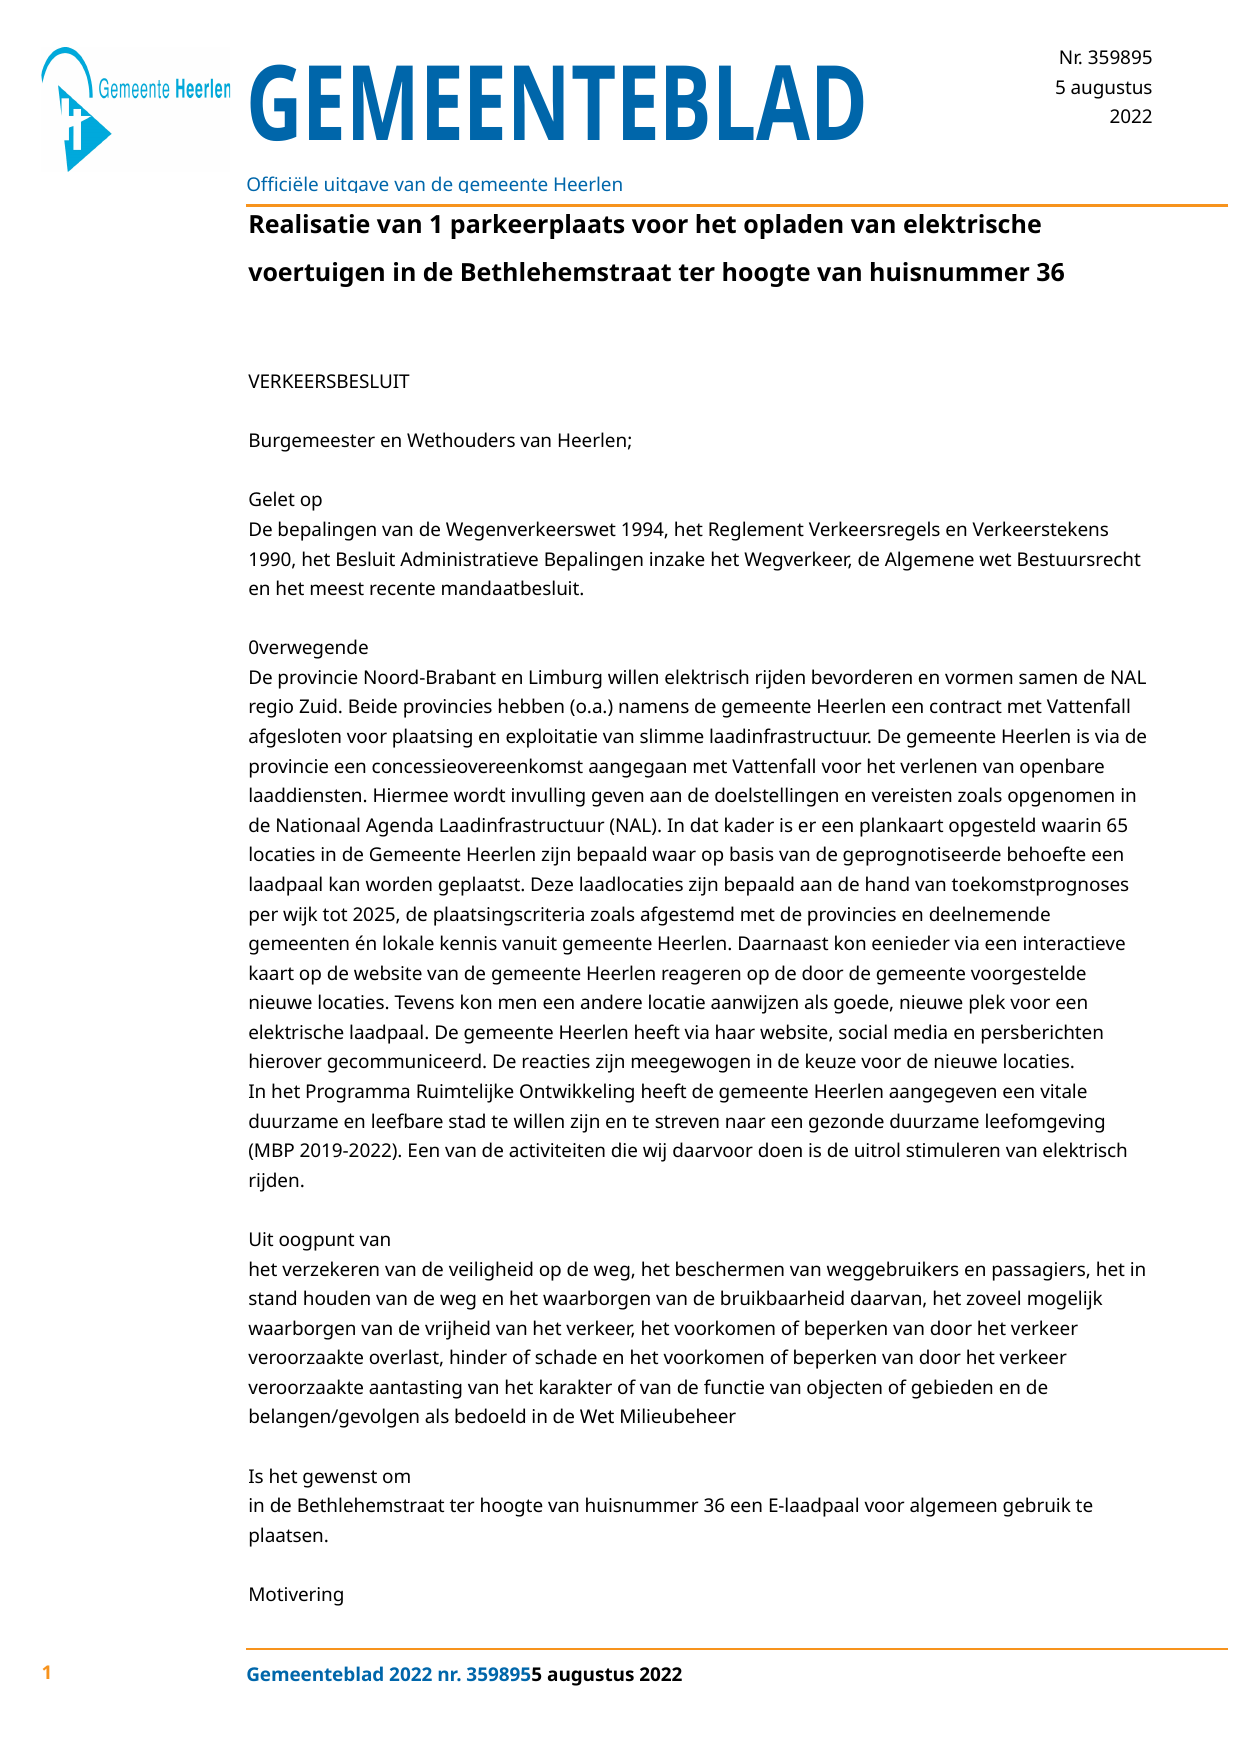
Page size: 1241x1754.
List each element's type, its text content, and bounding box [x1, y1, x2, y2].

text In het Programma Ruimtelijke Ontwikkeling heeft de gemeente Heerlen aangegeven een vitale duurzame en leefbare stad te willen zijn en te streven naar een gezonde duurzame leefomgeving (MBP 2019-2022). Een van de activiteiten die wij daarvoor doen is de uitrol stimuleren van elektrisch rijden. [248, 1078, 1152, 1193]
text Motivering [248, 1581, 1152, 1607]
text het verzekeren van de veiligheid op de weg, het beschermen van weggebruikers en passagiers, het in stand houden van de weg en het waarborgen van de bruikbaarheid daarvan, het zoveel mogelijk waarborgen van de vrijheid van het verkeer, het voorkomen of beperken van door het verkeer veroorzaakte overlast, hinder of schade en het voorkomen of beperken van door het verkeer veroorzaakte aantasting van het karakter of van de functie van objecten of gebieden en de belangen/gevolgen als bedoeld in de Wet Milieubeheer [248, 1256, 1152, 1429]
text Gelet op [248, 487, 1152, 512]
text De bepalingen van de Wegenverkeerswet 1994, het Reglement Verkeersregels en Verkeerstekens 1990, het Besluit Administratieve Bepalingen inzake het Wegverkeer, de Algemene wet Bestuursrecht en het meest recente mandaatbesluit. [248, 516, 1152, 601]
picture [41, 47, 59, 70]
text De provincie Noord-Brabant en Limburg willen elektrisch rijden bevorderen en vormen samen de NAL regio Zuid. Beide provincies hebben (o.a.) namens de gemeente Heerlen een contract met Vattenfall afgesloten voor plaatsing en exploitatie van slimme laadinfrastructuur. De gemeente Heerlen is via de provincie een concessieovereenkomst aangegaan met Vattenfall voor het verlenen van openbare laaddiensten. Hiermee wordt invulling geven aan de doelstellingen en vereisten zoals opgenomen in de Nationaal Agenda Laadinfrastructuur (NAL). In dat kader is er een plankaart opgesteld waarin 65 locaties in de Gemeente Heerlen zijn bepaald waar op basis van de geprognotiseerde behoefte een laadpaal kan worden geplaatst. Deze laadlocaties zijn bepaald aan de hand van toekomstprognoses per wijk tot 2025, de plaatsingscriteria zoals afgestemd met de provincies en deelnemende gemeenten én lokale kennis vanuit gemeente Heerlen. Daarnaast kon eenieder via een interactieve kaart op de website van de gemeente Heerlen reageren op de door de gemeente voorgestelde nieuwe locaties. Tevens kon men een andere locatie aanwijzen als goede, nieuwe plek voor een elektrische laadpaal. De gemeente Heerlen heeft via haar website, social media en persberichten hierover gecommuniceerd. De reacties zijn meegewogen in de keuze voor de nieuwe locaties. [248, 664, 1152, 1074]
picture [41, 47, 231, 172]
text Realisatie van 1 parkeerplaats voor het opladen van elektrische voertuigen in de Bethlehemstraat ter hoogte van huisnummer 36 [248, 207, 1152, 288]
text in de Bethlehemstraat ter hoogte van huisnummer 36 een E-laadpaal voor algemeen gebruik te plaatsen. [248, 1492, 1152, 1548]
text 0verwegende [248, 634, 1152, 660]
text Uit oogpunt van [248, 1226, 1152, 1252]
text Is het gewenst om [248, 1463, 1152, 1488]
text VERKEERSBESLUIT [248, 368, 1152, 394]
text Burgemeester en Wethouders van Heerlen; [248, 427, 1152, 453]
